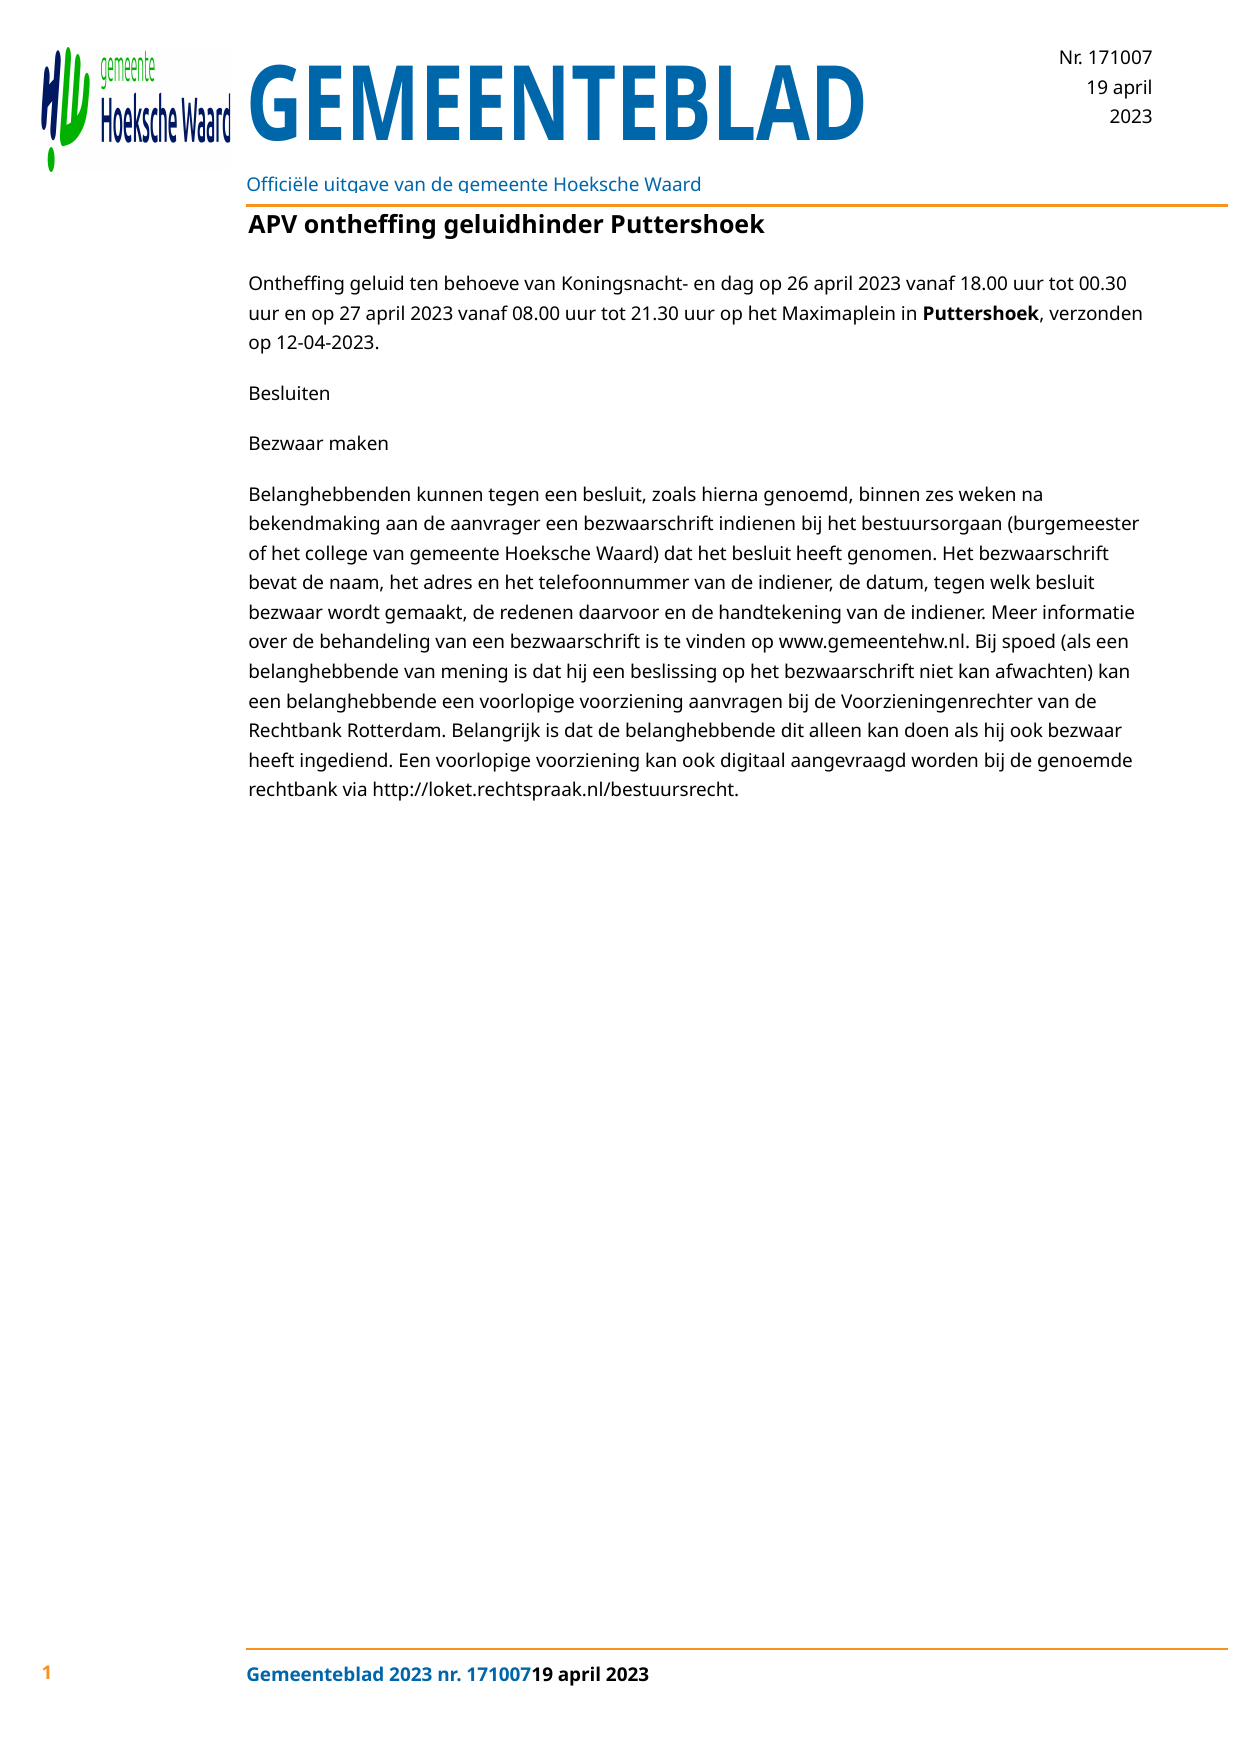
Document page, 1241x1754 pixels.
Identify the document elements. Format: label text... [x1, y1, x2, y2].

picture [41, 47, 231, 172]
text Bezwaar maken [248, 430, 1152, 456]
text APV ontheffing geluidhinder Puttershoek [248, 207, 1152, 241]
text Belanghebbenden kunnen tegen een besluit, zoals hierna genoemd, binnen zes weken na bekendmaking aan de aanvrager een bezwaarschrift indienen bij het bestuursorgaan (burgemeester of het college van gemeente Hoeksche Waard) dat het besluit heeft genomen. Het bezwaarschrift bevat de naam, het adres en het telefoonnummer van de indiener, de datum, tegen welk besluit bezwaar wordt gemaakt, de redenen daarvoor en de handtekening van de indiener. Meer informatie over de behandeling van een bezwaarschrift is te vinden op www.gemeentehw.nl. Bij spoed (als een belanghebbende van mening is dat hij een beslissing op het bezwaarschrift niet kan afwachten) kan een belanghebbende een voorlopige voorziening aanvragen bij de Voorzieningenrechter van de Rechtbank Rotterdam. Belangrijk is dat de belanghebbende dit alleen kan doen als hij ook bezwaar heeft ingediend. Een voorlopige voorziening kan ook digitaal aangevraagd worden bij de genoemde rechtbank via http://loket.rechtspraak.nl/bestuursrecht. [248, 481, 1152, 802]
text Besluiten [248, 380, 1152, 406]
text Ontheffing geluid ten behoeve van Koningsnacht- en dag op 26 april 2023 vanaf 18.00 uur tot 00.30 uur en op 27 april 2023 vanaf 08.00 uur tot 21.30 uur op het Maximaplein in Puttershoek, verzonden op 12-04-2023. [248, 270, 1152, 355]
